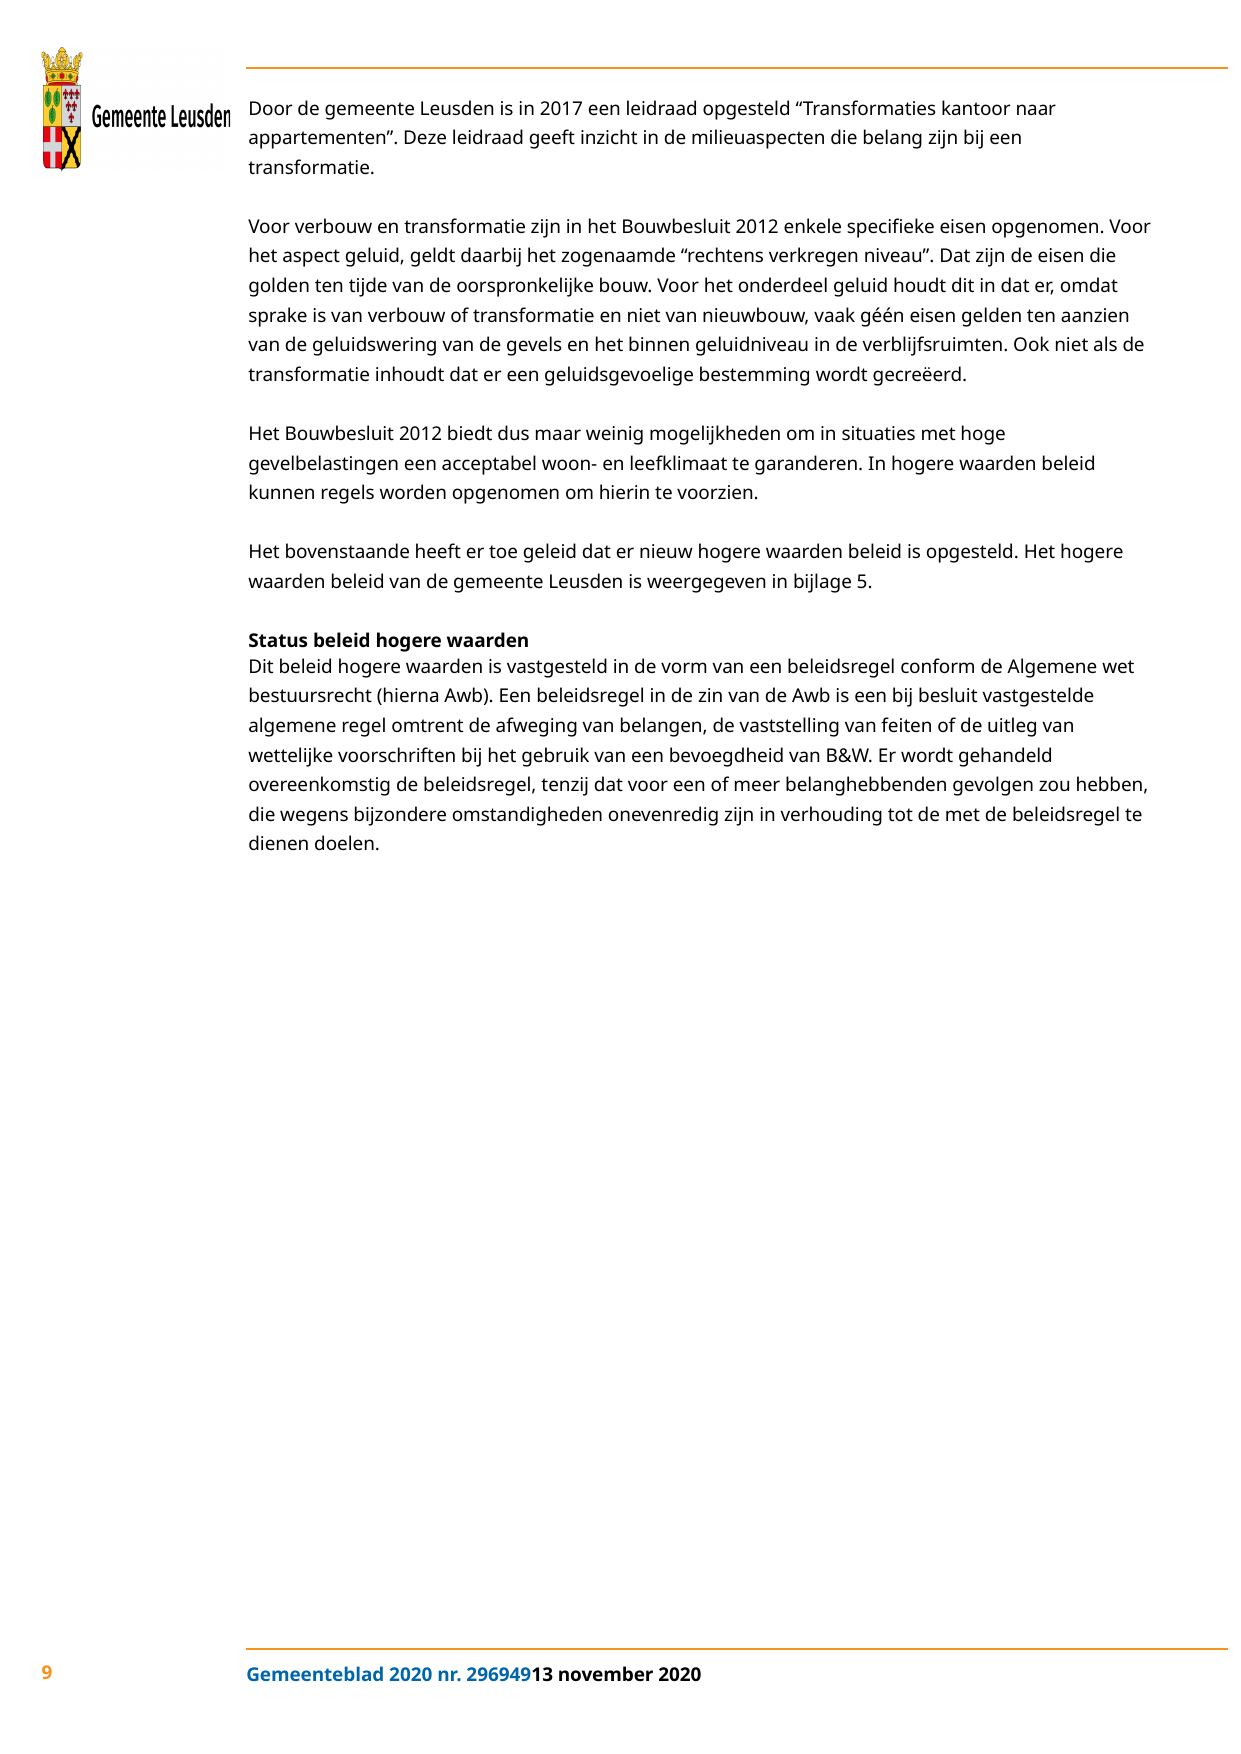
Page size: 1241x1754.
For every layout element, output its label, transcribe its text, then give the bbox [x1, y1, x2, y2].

picture [41, 47, 231, 172]
text Status beleid hogere waarden [248, 627, 1152, 653]
text Voor verbouw en transformatie zijn in het Bouwbesluit 2012 enkele specifieke eisen opgenomen. Voor het aspect geluid, geldt daarbij het zogenaamde “rechtens verkregen niveau”. Dat zijn de eisen die golden ten tijde van de oorspronkelijke bouw. Voor het onderdeel geluid houdt dit in dat er, omdat sprake is van verbouw of transformatie en niet van nieuwbouw, vaak géén eisen gelden ten aanzien van de geluidswering van de gevels en het binnen geluidniveau in de verblijfsruimten. Ook niet als de transformatie inhoudt dat er een geluidsgevoelige bestemming wordt gecreëerd. [248, 213, 1152, 387]
text Het bovenstaande heeft er toe geleid dat er nieuw hogere waarden beleid is opgesteld. Het hogere waarden beleid van de gemeente Leusden is weergegeven in bijlage 5. [248, 538, 1152, 594]
text Dit beleid hogere waarden is vastgesteld in de vorm van een beleidsregel conform de Algemene wet bestuursrecht (hierna Awb). Een beleidsregel in de zin van de Awb is een bij besluit vastgestelde algemene regel omtrent de afweging van belangen, de vaststelling van feiten of de uitleg van wettelijke voorschriften bij het gebruik van een bevoegdheid van B&W. Er wordt gehandeld overeenkomstig de beleidsregel, tenzij dat voor een of meer belanghebbenden gevolgen zou hebben, die wegens bijzondere omstandigheden onevenredig zijn in verhouding tot de met de beleidsregel te dienen doelen. [248, 653, 1152, 856]
text Het Bouwbesluit 2012 biedt dus maar weinig mogelijkheden om in situaties met hoge gevelbelastingen een acceptabel woon- en leefklimaat te garanderen. In hogere waarden beleid kunnen regels worden opgenomen om hierin te voorzien. [248, 420, 1152, 505]
text Door de gemeente Leusden is in 2017 een leidraad opgesteld “Transformaties kantoor naar appartementen”. Deze leidraad geeft inzicht in de milieuaspecten die belang zijn bij een transformatie. [248, 95, 1152, 180]
